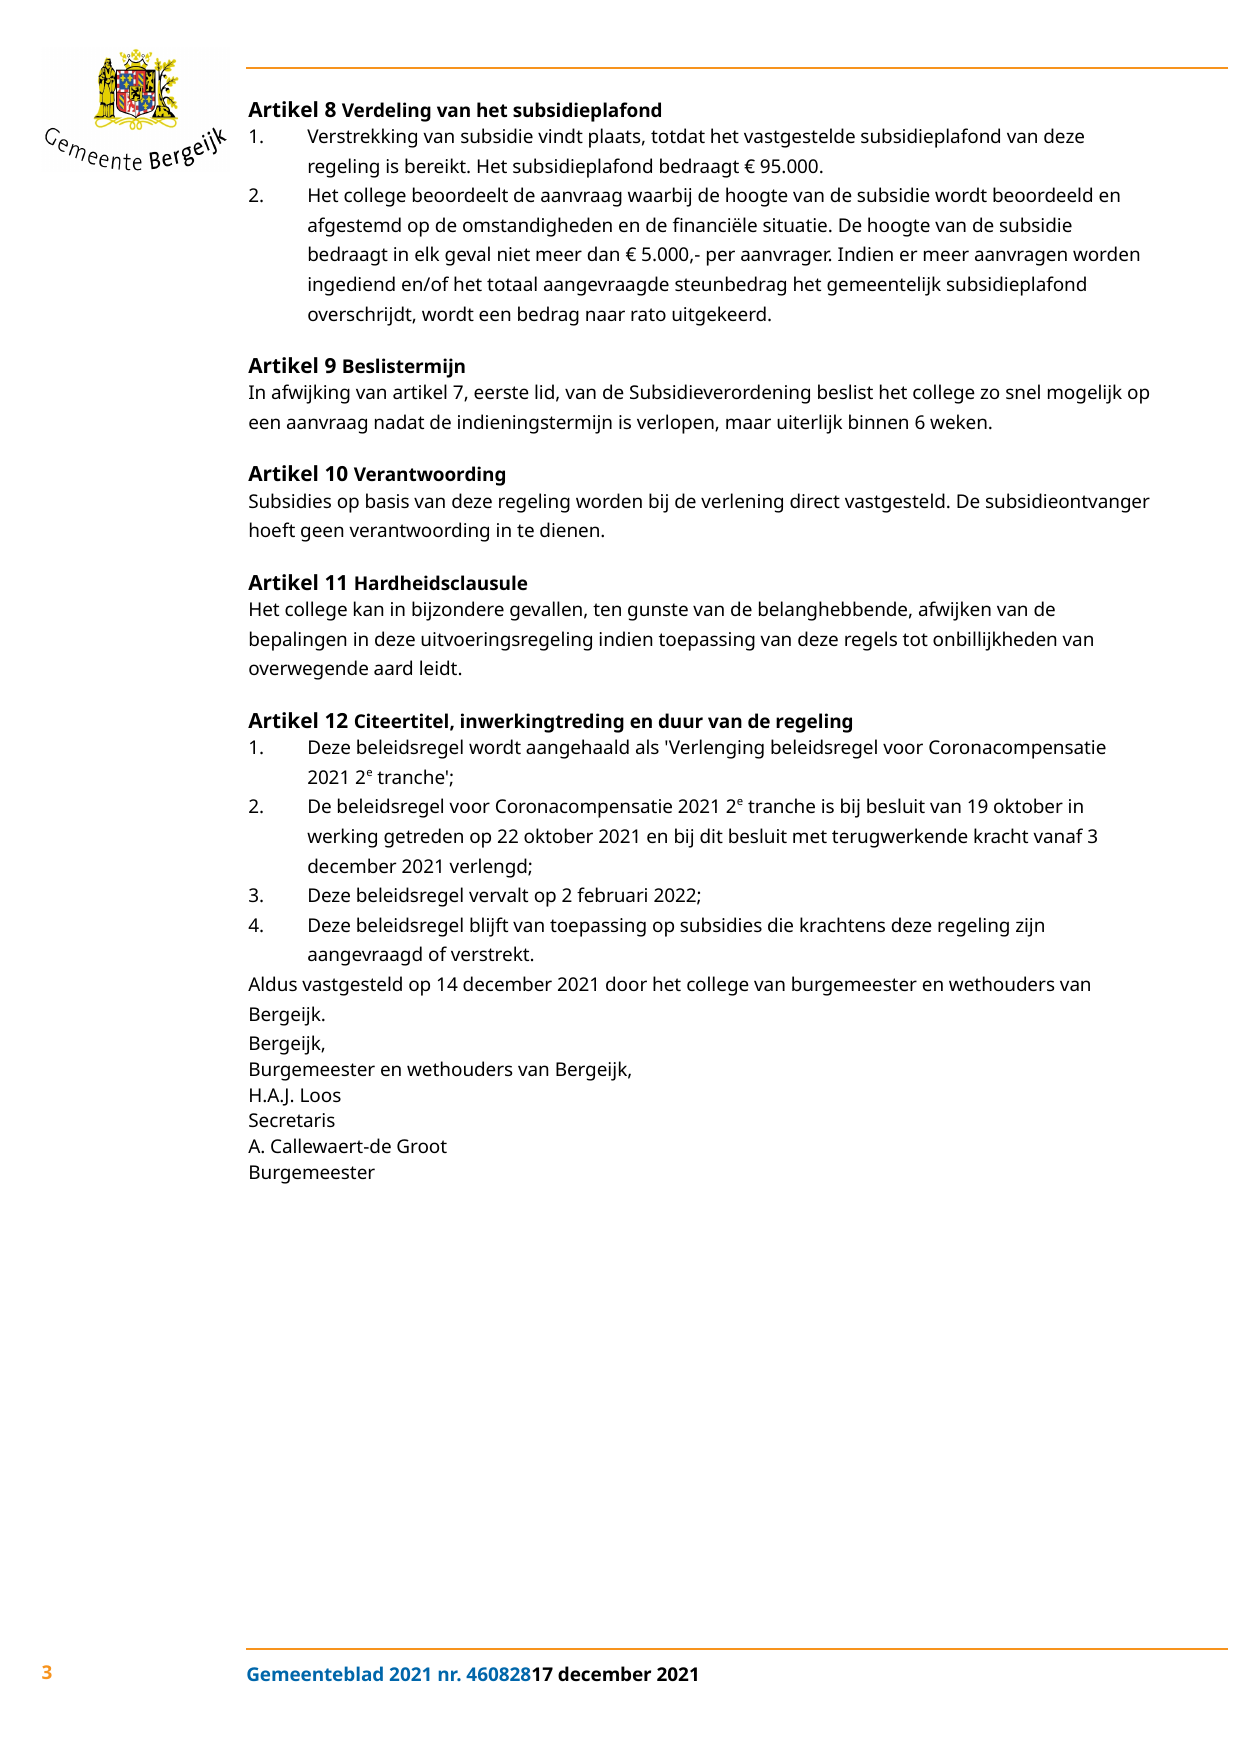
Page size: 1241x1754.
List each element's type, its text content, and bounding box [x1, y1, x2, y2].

text In afwijking van artikel 7, eerste lid, van de Subsidieverordening beslist het college zo snel mogelijk op een aanvraag nadat de indieningstermijn is verlopen, maar uiterlijk binnen 6 weken. [248, 379, 1152, 435]
list Het college beoordeelt de aanvraag waarbij de hoogte van de subsidie wordt beoordeeld en afgestemd op de omstandigheden en de financiële situatie. De hoogte van de subsidie bedraagt in elk geval niet meer dan € 5.000,- per aanvrager. Indien er meer aanvragen worden ingediend en/of het totaal aangevraagde steunbedrag het gemeentelijk subsidieplafond overschrijdt, wordt een bedrag naar rato uitgekeerd. [248, 182, 1152, 326]
list Verstrekking van subsidie vindt plaats, totdat het vastgestelde subsidieplafond van deze regeling is bereikt. Het subsidieplafond bedraagt € 95.000. [248, 123, 1152, 178]
text Burgemeester [248, 1159, 1152, 1185]
list Deze beleidsregel blijft van toepassing op subsidies die krachtens deze regeling zijn aangevraagd of verstrekt. [248, 912, 1152, 967]
list De beleidsregel voor Coronacompensatie 2021 2e tranche is bij besluit van 19 oktober in werking getreden op 22 oktober 2021 en bij dit besluit met terugwerkende kracht vanaf 3 december 2021 verlengd; [248, 794, 1152, 878]
text Het college kan in bijzondere gevallen, ten gunste van de belanghebbende, afwijken van de bepalingen in deze uitvoeringsregeling indien toepassing van deze regels tot onbillijkheden van overwegende aard leidt. [248, 596, 1152, 681]
text Artikel 8 Verdeling van het subsidieplafond [248, 95, 1152, 123]
text Subsidies op basis van deze regeling worden bij de verlening direct vastgesteld. De subsidieontvanger hoeft geen verantwoording in te dienen. [248, 488, 1152, 543]
picture [41, 47, 231, 172]
text Secretaris [248, 1107, 1152, 1133]
text Artikel 9 Beslistermijn [248, 351, 1152, 379]
list Deze beleidsregel wordt aangehaald als 'Verlenging beleidsregel voor Coronacompensatie 2021 2e tranche'; [248, 734, 1152, 790]
text A. Callewaert-de Groot [248, 1133, 1152, 1159]
text Bergeijk, [248, 1030, 1152, 1056]
text H.A.J. Loos [248, 1082, 1152, 1107]
text Aldus vastgesteld op 14 december 2021 door het college van burgemeester en wethouders van Bergeijk. [248, 971, 1152, 1026]
text Artikel 12 Citeertitel, inwerkingtreding en duur van de regeling [248, 706, 1152, 734]
text Artikel 11 Hardheidsclausule [248, 568, 1152, 596]
list Deze beleidsregel vervalt op 2 februari 2022; [248, 882, 1152, 908]
text Artikel 10 Verantwoording [248, 459, 1152, 488]
text Burgemeester en wethouders van Bergeijk, [248, 1056, 1152, 1082]
